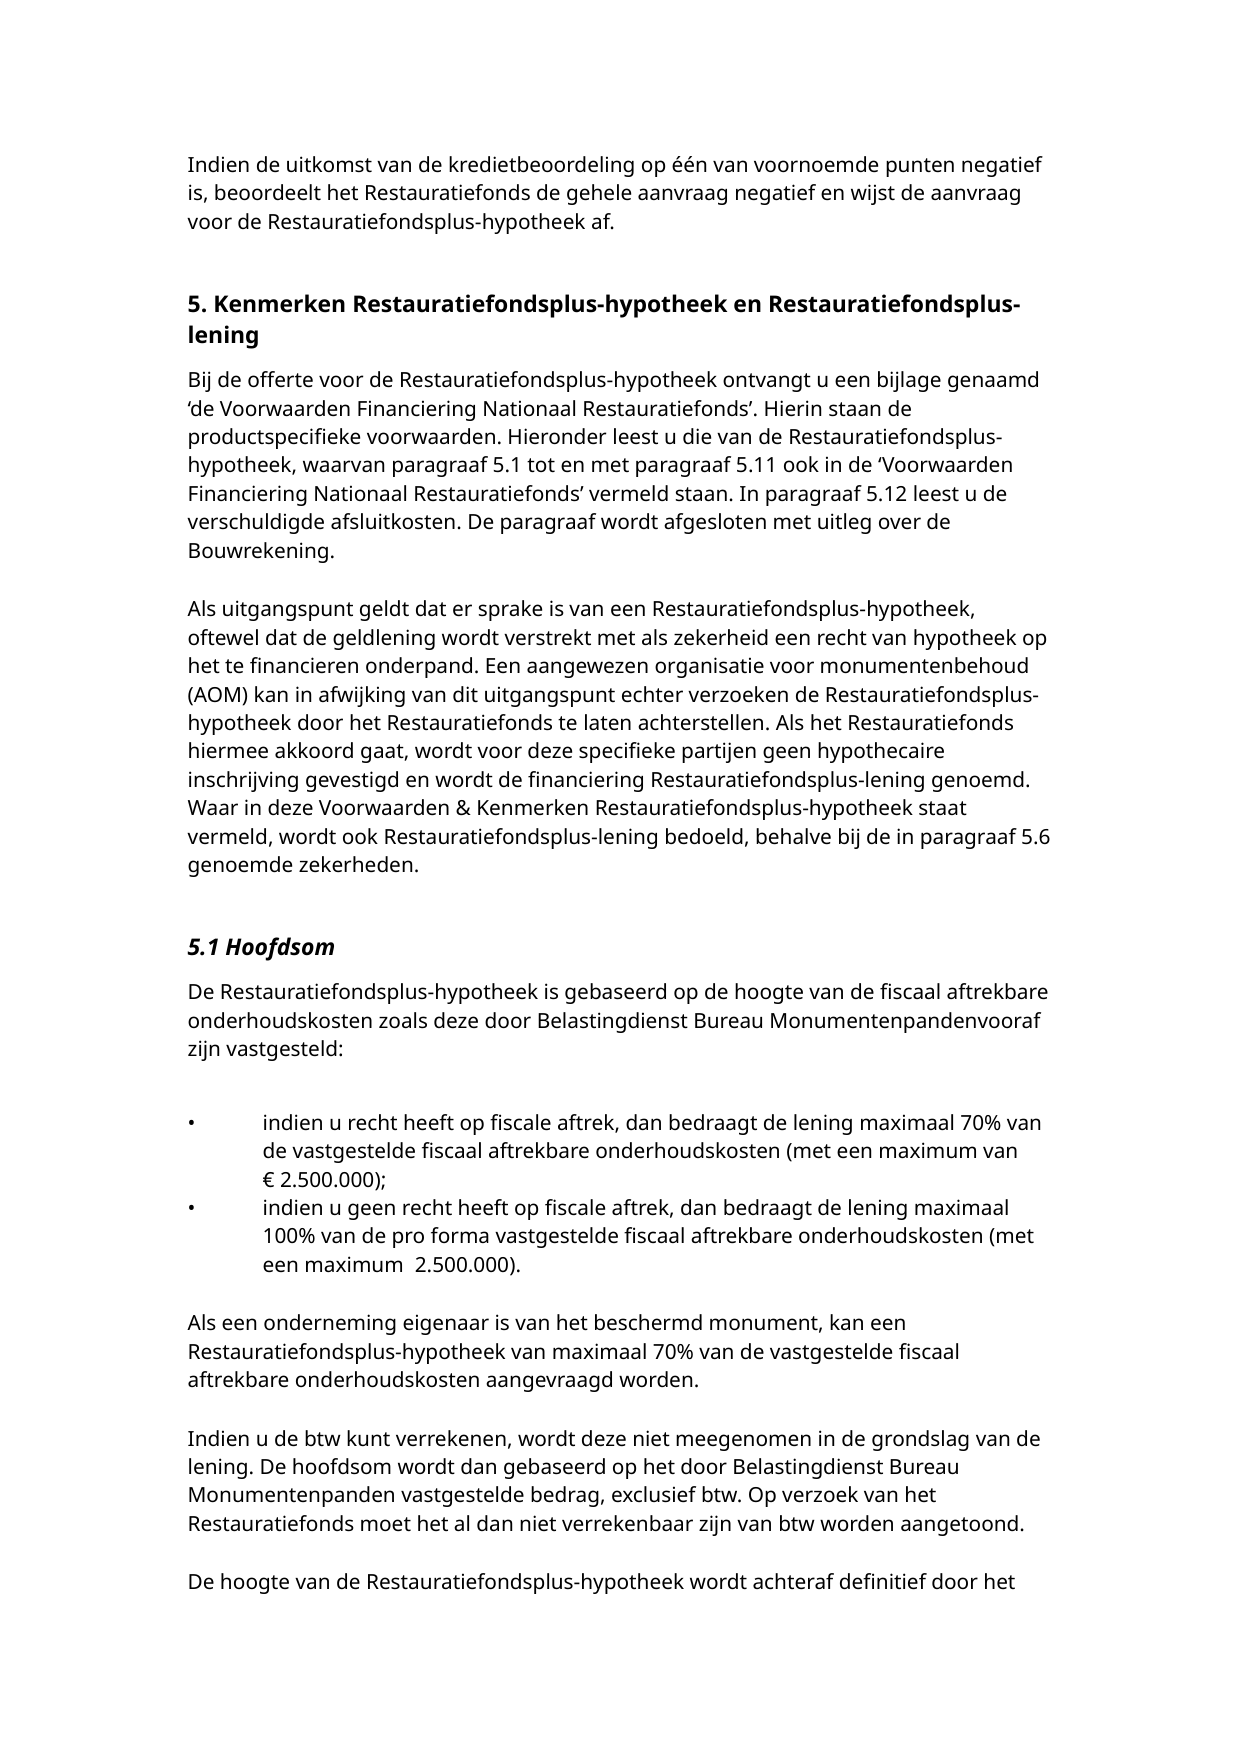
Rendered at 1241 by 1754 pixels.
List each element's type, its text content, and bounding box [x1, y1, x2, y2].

subtitle 5.1 Hoofdsom [187, 931, 1053, 962]
text Indien de uitkomst van de kredietbeoordeling op één van voornoemde punten negatief is, beoordeelt het Restauratiefonds de gehele aanvraag negatief en wijst de aanvraag voor de Restauratiefondsplus-hypotheek af. [187, 150, 1053, 235]
text De hoogte van de Restauratiefondsplus-hypotheek wordt achteraf definitief door het [187, 1567, 1053, 1596]
subtitle 5. Kenmerken Restauratiefondsplus-hypotheek en Restauratiefondsplus-lening [187, 288, 1053, 350]
list indien u geen recht heeft op fiscale aftrek, dan bedraagt de lening maximaal 100% van de pro forma vastgestelde fiscaal aftrekbare onderhoudskosten (met een maximum 2.500.000). [187, 1193, 1053, 1278]
list indien u recht heeft op fiscale aftrek, dan bedraagt de lening maximaal 70% van de vastgestelde fiscaal aftrekbare onderhoudskosten (met een maximum van € 2.500.000); [187, 1108, 1053, 1193]
text Waar in deze Voorwaarden & Kenmerken Restauratiefondsplus-hypotheek staat vermeld, wordt ook Restauratiefondsplus-lening bedoeld, behalve bij de in paragraaf 5.6 genoemde zekerheden. [187, 793, 1053, 879]
text Indien u de btw kunt verrekenen, wordt deze niet meegenomen in de grondslag van de lening. De hoofdsom wordt dan gebaseerd op het door Belastingdienst Bureau Monumentenpanden vastgestelde bedrag, exclusief btw. Op verzoek van het Restauratiefonds moet het al dan niet verrekenbaar zijn van btw worden aangetoond. [187, 1424, 1053, 1537]
text Als een onderneming eigenaar is van het beschermd monument, kan een Restauratiefondsplus-hypotheek van maximaal 70% van de vastgestelde fiscaal aftrekbare onderhoudskosten aangevraagd worden. [187, 1308, 1053, 1394]
text De Restauratiefondsplus-hypotheek is gebaseerd op de hoogte van de fiscaal aftrekbare onderhoudskosten zoals deze door Belastingdienst Bureau Monumentenpandenvooraf zijn vastgesteld: [187, 977, 1053, 1063]
text Als uitgangspunt geldt dat er sprake is van een Restauratiefondsplus-hypotheek, oftewel dat de geldlening wordt verstrekt met als zekerheid een recht van hypotheek op het te financieren onderpand. Een aangewezen organisatie voor monumentenbehoud (AOM) kan in afwijking van dit uitgangspunt echter verzoeken de Restauratiefondsplus-hypotheek door het Restauratiefonds te laten achterstellen. Als het Restauratiefonds hiermee akkoord gaat, wordt voor deze specifieke partijen geen hypothecaire inschrijving gevestigd en wordt de financiering Restauratiefondsplus-lening genoemd. [187, 594, 1053, 793]
text Bij de offerte voor de Restauratiefondsplus-hypotheek ontvangt u een bijlage genaamd ‘de Voorwaarden Financiering Nationaal Restauratiefonds’. Hierin staan de productspecifieke voorwaarden. Hieronder leest u die van de Restauratiefondsplus-hypotheek, waarvan paragraaf 5.1 tot en met paragraaf 5.11 ook in de ‘Voorwaarden Financiering Nationaal Restauratiefonds’ vermeld staan. In paragraaf 5.12 leest u de verschuldigde afsluitkosten. De paragraaf wordt afgesloten met uitleg over de Bouwrekening. [187, 365, 1053, 564]
